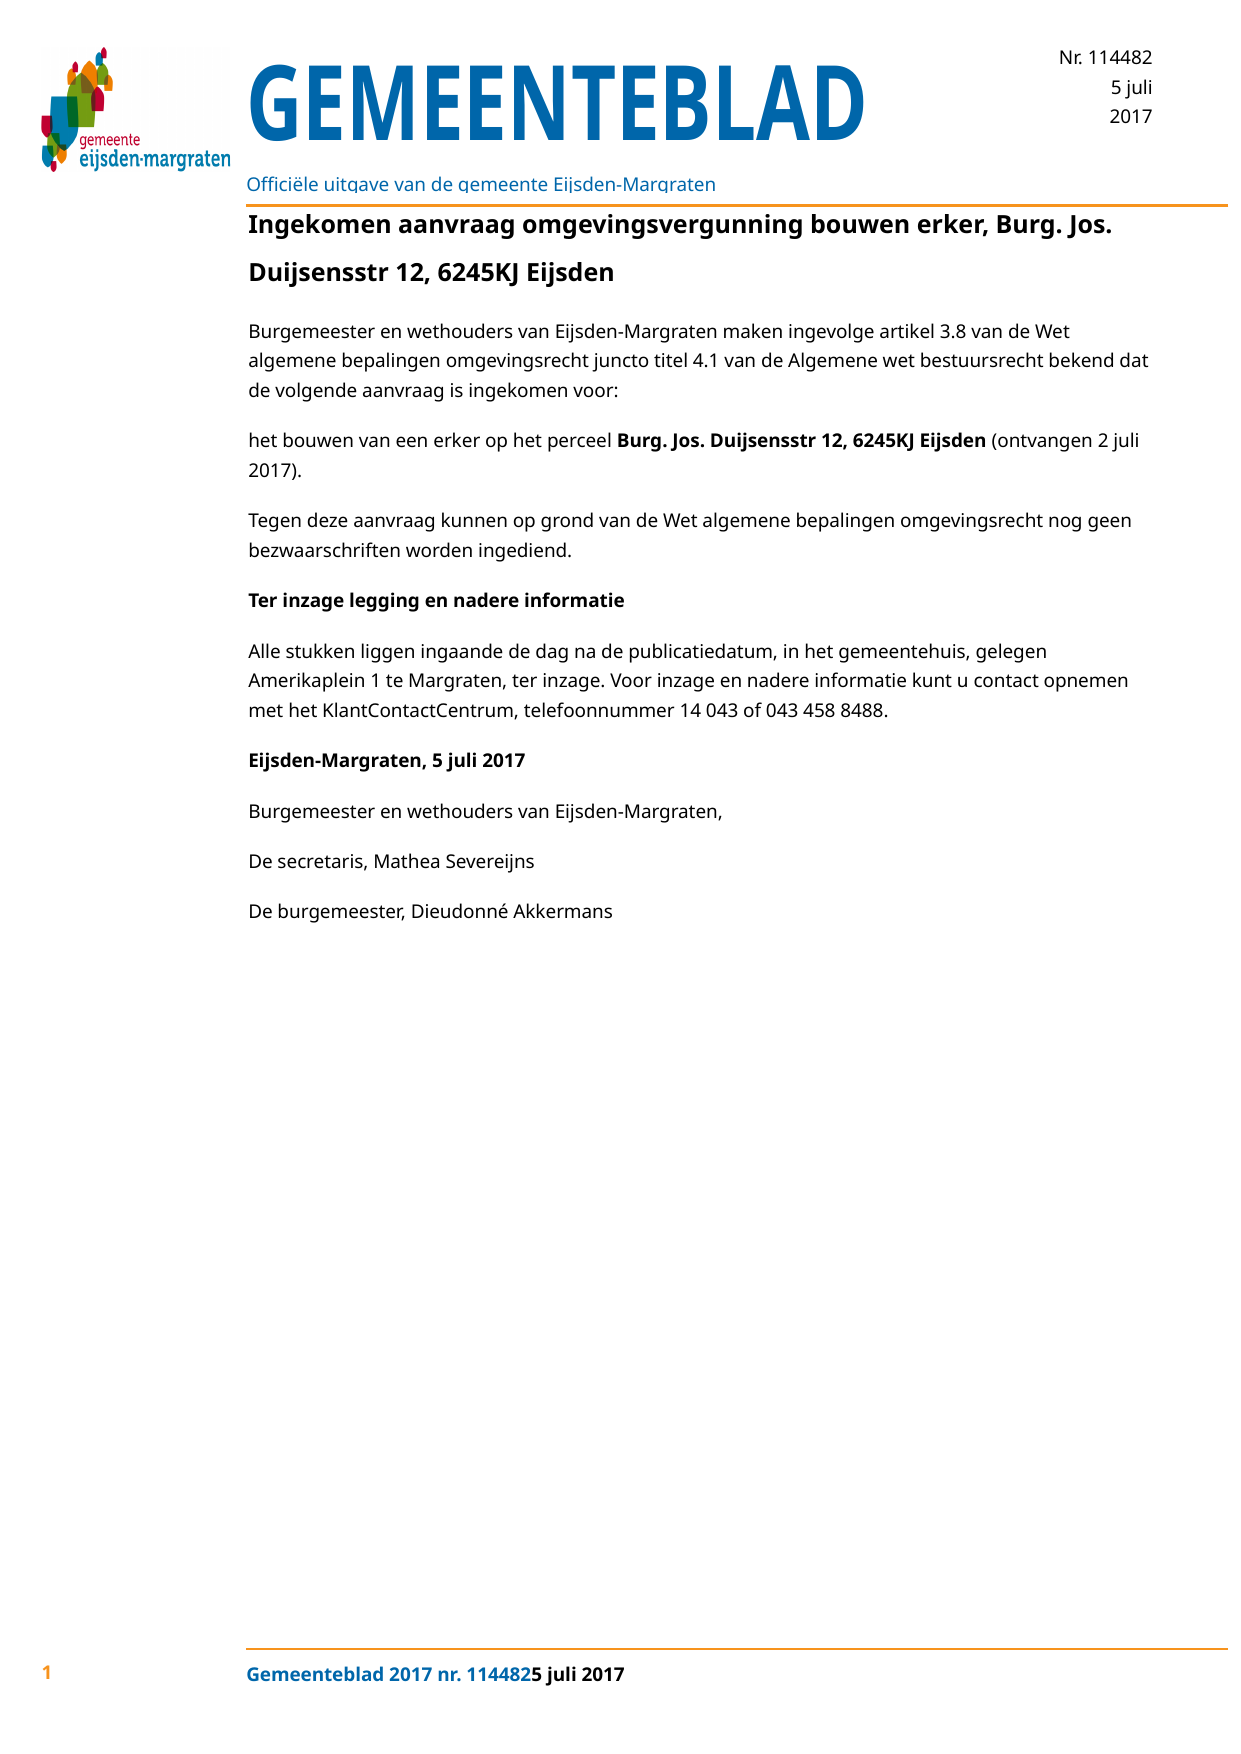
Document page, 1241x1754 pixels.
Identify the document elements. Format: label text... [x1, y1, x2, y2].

text Burgemeester en wethouders van Eijsden-Margraten maken ingevolge artikel 3.8 van de Wet algemene bepalingen omgevingsrecht juncto titel 4.1 van de Algemene wet bestuursrecht bekend dat de volgende aanvraag is ingekomen voor: [248, 318, 1152, 403]
text Eijsden-Margraten, 5 juli 2017 [248, 747, 1152, 773]
text Ter inzage legging en nadere informatie [248, 587, 1152, 613]
text Alle stukken liggen ingaande de dag na de publicatiedatum, in het gemeentehuis, gelegen Amerikaplein 1 te Margraten, ter inzage. Voor inzage en nadere informatie kunt u contact opnemen met het KlantContactCentrum, telefoonnummer 14 043 of 043 458 8488. [248, 638, 1152, 723]
text De secretaris, Mathea Severeijns [248, 848, 1152, 874]
text Ingekomen aanvraag omgevingsvergunning bouwen erker, Burg. Jos. Duijsensstr 12, 6245KJ Eijsden [248, 207, 1152, 288]
text De burgemeester, Dieudonné Akkermans [248, 899, 1152, 924]
text het bouwen van een erker op het perceel Burg. Jos. Duijsensstr 12, 6245KJ Eijsden (ontvangen 2 juli 2017). [248, 427, 1152, 483]
picture [41, 47, 231, 172]
text Tegen deze aanvraag kunnen op grond van de Wet algemene bepalingen omgevingsrecht nog geen bezwaarschriften worden ingediend. [248, 507, 1152, 563]
text Burgemeester en wethouders van Eijsden-Margraten, [248, 798, 1152, 824]
